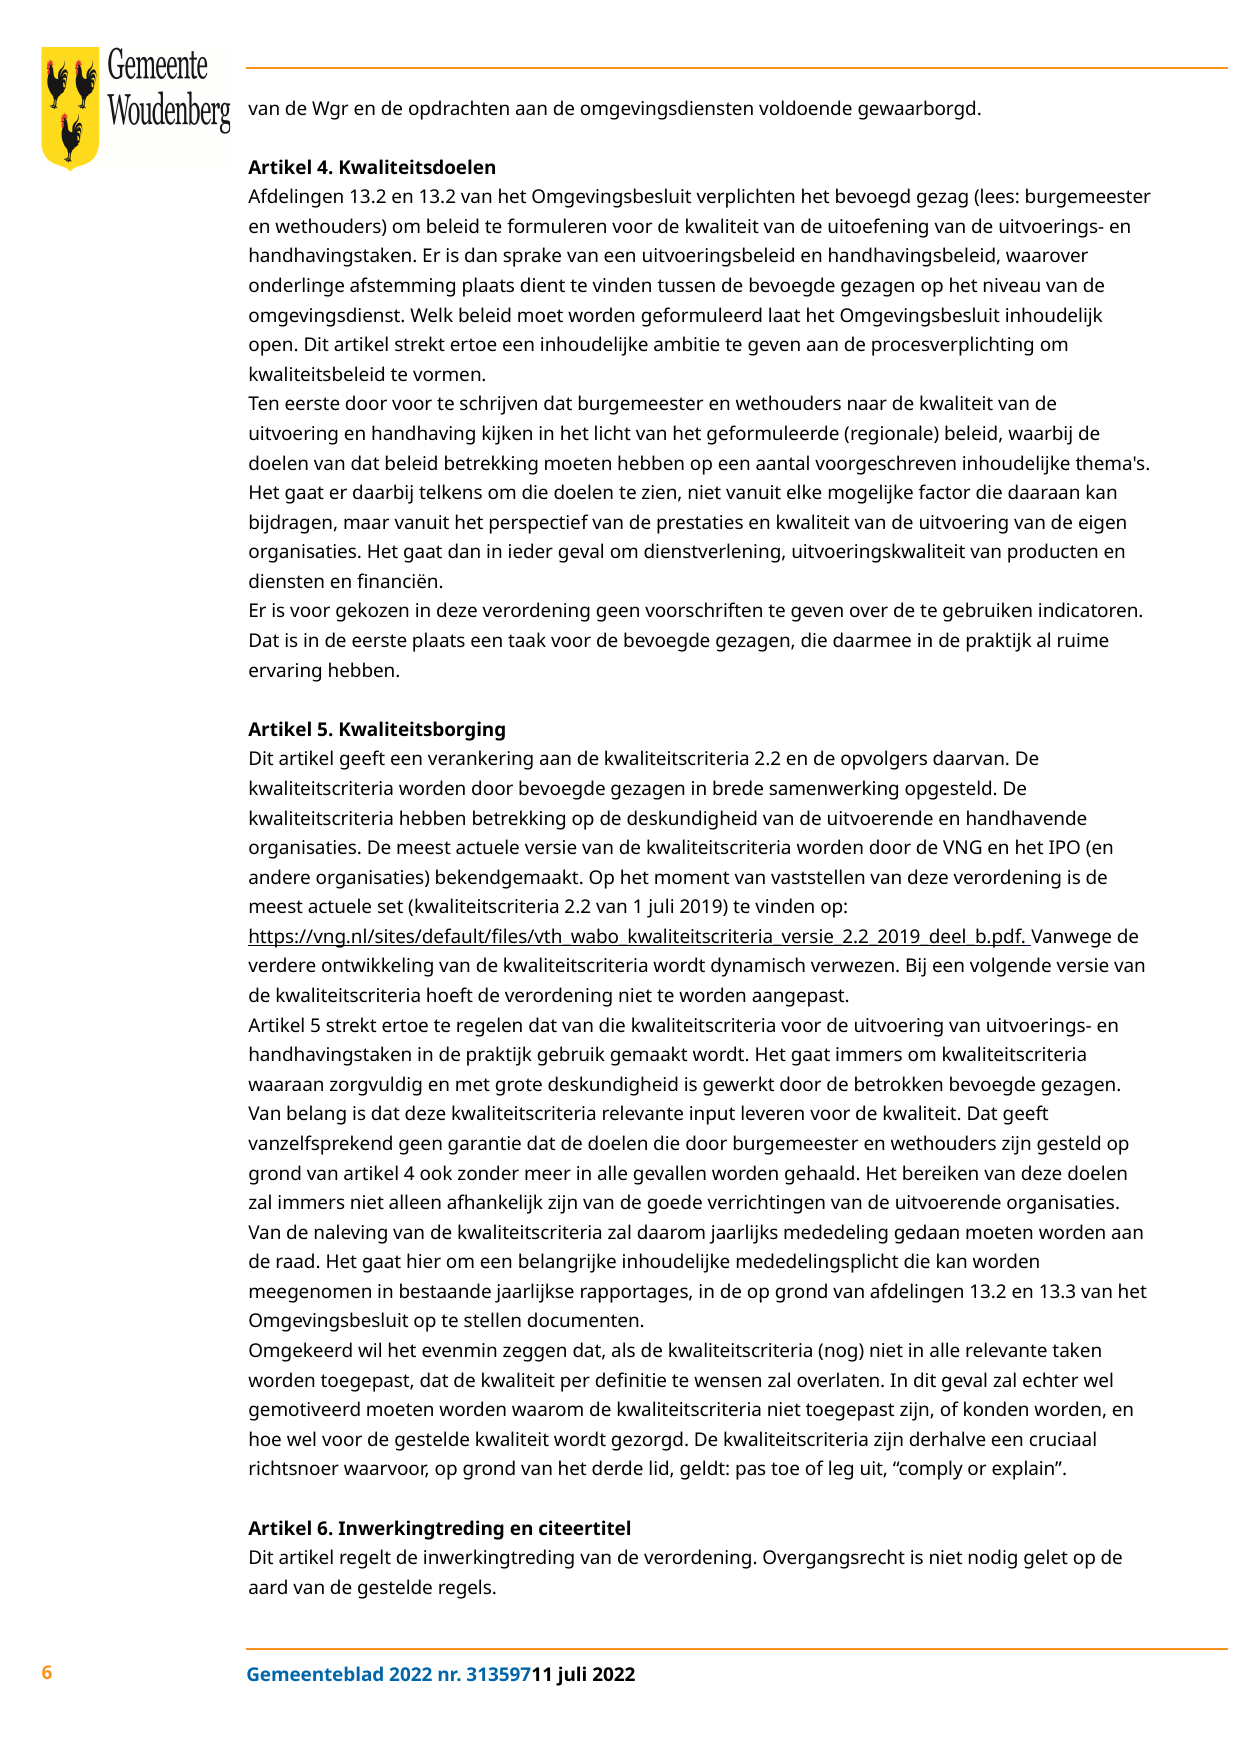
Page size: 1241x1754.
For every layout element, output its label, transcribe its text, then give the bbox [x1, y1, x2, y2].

text Er is voor gekozen in deze verordening geen voorschriften te geven over de te gebruiken indicatoren. Dat is in de eerste plaats een taak voor de bevoegde gezagen, die daarmee in de praktijk al ruime ervaring hebben. [248, 598, 1152, 683]
text Dit artikel regelt de inwerkingtreding van de verordening. Overgangsrecht is niet nodig gelet op de aard van de gestelde regels. [248, 1544, 1152, 1600]
text Artikel 4. Kwaliteitsdoelen [248, 154, 1152, 180]
picture [41, 47, 231, 172]
text Artikel 5 strekt ertoe te regelen dat van die kwaliteitscriteria voor de uitvoering van uitvoerings- en handhavingstaken in de praktijk gebruik gemaakt wordt. Het gaat immers om kwaliteitscriteria waaraan zorgvuldig en met grote deskundigheid is gewerkt door de betrokken bevoegde gezagen. Van belang is dat deze kwaliteitscriteria relevante input leveren voor de kwaliteit. Dat geeft vanzelfsprekend geen garantie dat de doelen die door burgemeester en wethouders zijn gesteld op grond van artikel 4 ook zonder meer in alle gevallen worden gehaald. Het bereiken van deze doelen zal immers niet alleen afhankelijk zijn van de goede verrichtingen van de uitvoerende organisaties. Van de naleving van de kwaliteitscriteria zal daarom jaarlijks mededeling gedaan moeten worden aan de raad. Het gaat hier om een belangrijke inhoudelijke mededelingsplicht die kan worden meegenomen in bestaande jaarlijkse rapportages, in de op grond van afdelingen 13.2 en 13.3 van het Omgevingsbesluit op te stellen documenten. [248, 1012, 1152, 1333]
text Artikel 5. Kwaliteitsborging [248, 716, 1152, 742]
text Ten eerste door voor te schrijven dat burgemeester en wethouders naar de kwaliteit van de uitvoering en handhaving kijken in het licht van het geformuleerde (regionale) beleid, waarbij de doelen van dat beleid betrekking moeten hebben op een aantal voorgeschreven inhoudelijke thema's. Het gaat er daarbij telkens om die doelen te zien, niet vanuit elke mogelijke factor die daaraan kan bijdragen, maar vanuit het perspectief van de prestaties en kwaliteit van de uitvoering van de eigen organisaties. Het gaat dan in ieder geval om dienstverlening, uitvoeringskwaliteit van producten en diensten en financiën. [248, 391, 1152, 594]
text Omgekeerd wil het evenmin zeggen dat, als de kwaliteitscriteria (nog) niet in alle relevante taken worden toegepast, dat de kwaliteit per definitie te wensen zal overlaten. In dit geval zal echter wel gemotiveerd moeten worden waarom de kwaliteitscriteria niet toegepast zijn, of konden worden, en hoe wel voor de gestelde kwaliteit wordt gezorgd. De kwaliteitscriteria zijn derhalve een cruciaal richtsnoer waarvoor, op grond van het derde lid, geldt: pas toe of leg uit, “comply or explain”. [248, 1337, 1152, 1481]
text Afdelingen 13.2 en 13.2 van het Omgevingsbesluit verplichten het bevoegd gezag (lees: burgemeester en wethouders) om beleid te formuleren voor de kwaliteit van de uitoefening van de uitvoerings- en handhavingstaken. Er is dan sprake van een uitvoeringsbeleid en handhavingsbeleid, waarover onderlinge afstemming plaats dient te vinden tussen de bevoegde gezagen op het niveau van de omgevingsdienst. Welk beleid moet worden geformuleerd laat het Omgevingsbesluit inhoudelijk open. Dit artikel strekt ertoe een inhoudelijke ambitie te geven aan de procesverplichting om kwaliteitsbeleid te vormen. [248, 183, 1152, 387]
text Artikel 6. Inwerkingtreding en citeertitel [248, 1515, 1152, 1541]
text https://vng.nl/sites/default/files/vth_wabo_kwaliteitscriteria_versie_2.2_2019_deel_b.pdf. Vanwege de verdere ontwikkeling van de kwaliteitscriteria wordt dynamisch verwezen. Bij een volgende versie van de kwaliteitscriteria hoeft de verordening niet te worden aangepast. [248, 923, 1152, 1008]
text Dit artikel geeft een verankering aan de kwaliteitscriteria 2.2 en de opvolgers daarvan. De kwaliteitscriteria worden door bevoegde gezagen in brede samenwerking opgesteld. De kwaliteitscriteria hebben betrekking op de deskundigheid van de uitvoerende en handhavende organisaties. De meest actuele versie van de kwaliteitscriteria worden door de VNG en het IPO (en andere organisaties) bekendgemaakt. Op het moment van vaststellen van deze verordening is de meest actuele set (kwaliteitscriteria 2.2 van 1 juli 2019) te vinden op: [248, 746, 1152, 919]
text van de Wgr en de opdrachten aan de omgevingsdiensten voldoende gewaarborgd. [248, 95, 1152, 121]
